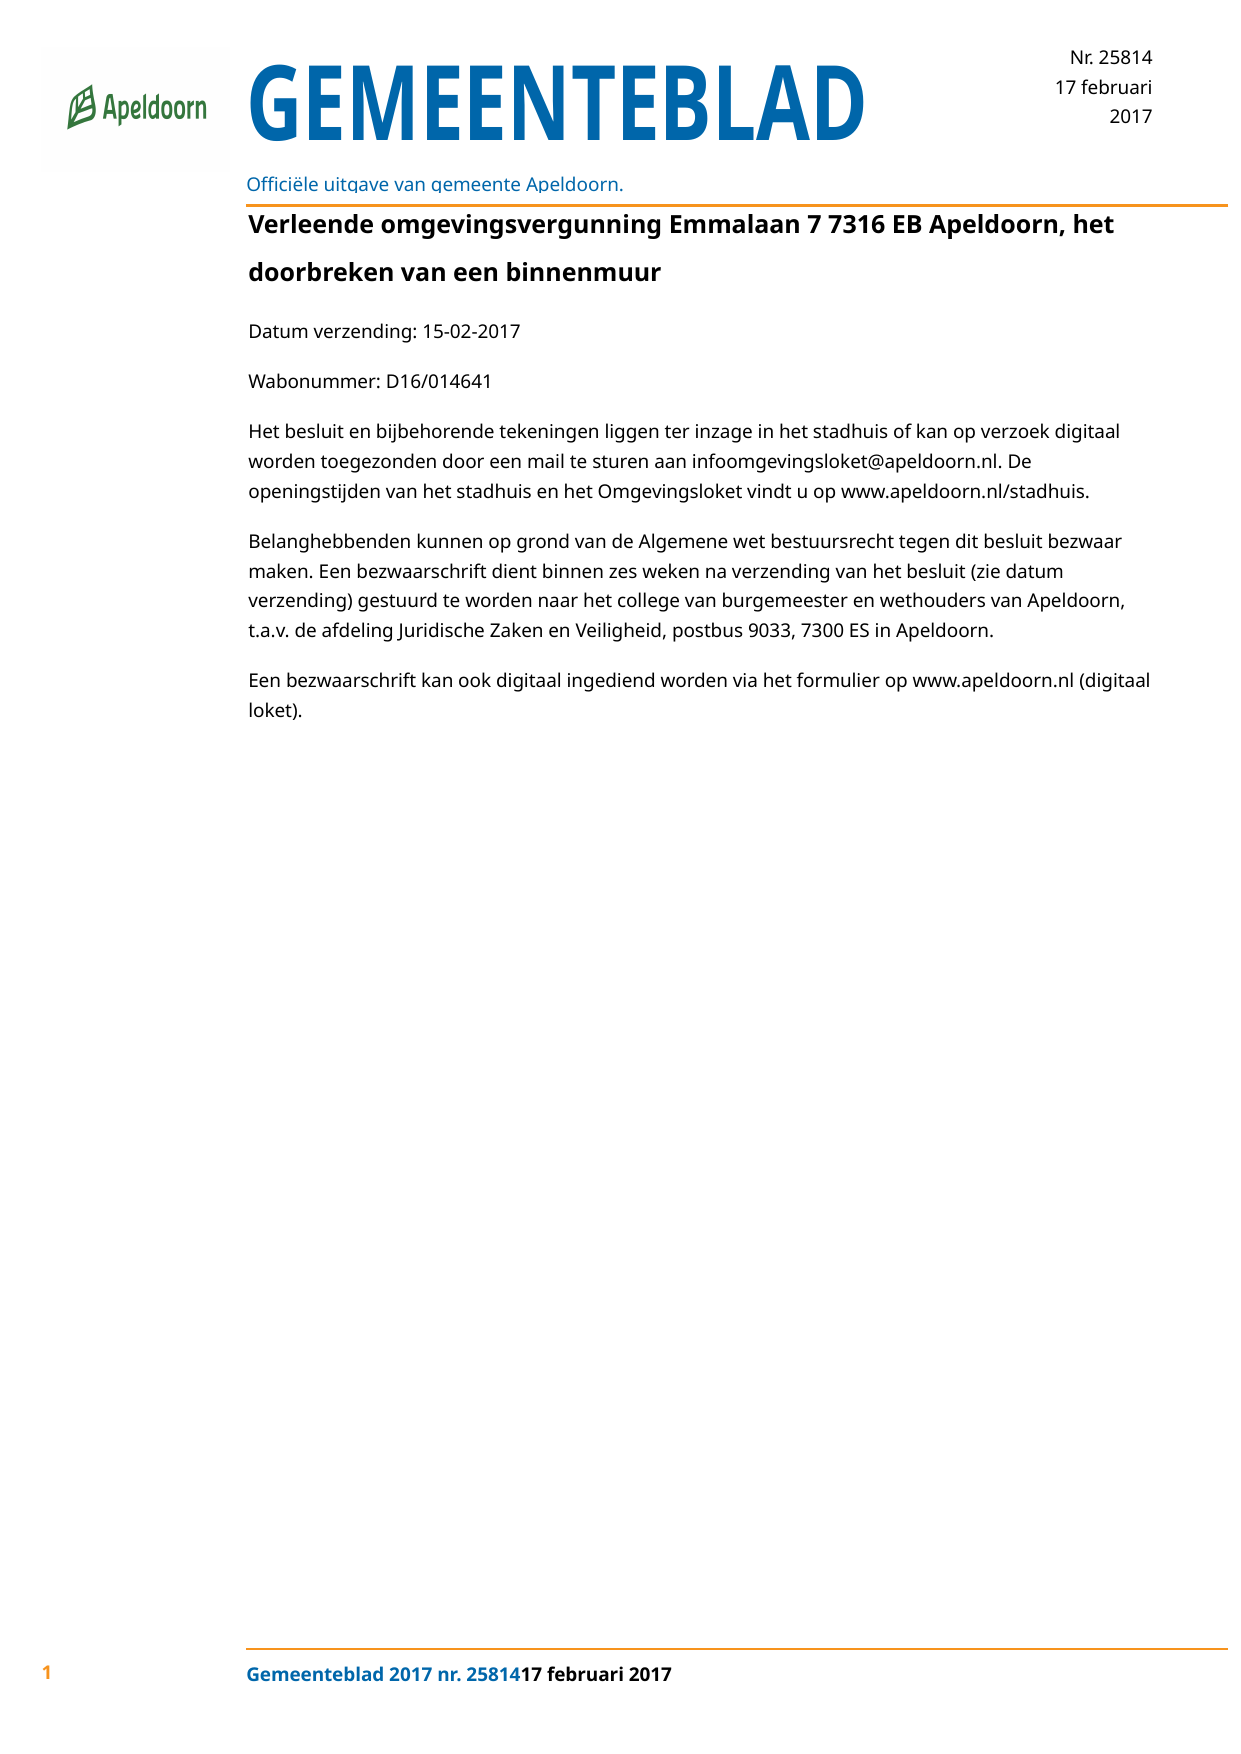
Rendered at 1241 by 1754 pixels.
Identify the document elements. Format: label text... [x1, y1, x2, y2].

text Verleende omgevingsvergunning Emmalaan 7 7316 EB Apeldoorn, het doorbreken van een binnenmuur [248, 207, 1152, 288]
text Een bezwaarschrift kan ook digitaal ingediend worden via het formulier op www.apeldoorn.nl (digitaal loket). [248, 667, 1152, 723]
text Het besluit en bijbehorende tekeningen liggen ter inzage in het stadhuis of kan op verzoek digitaal worden toegezonden door een mail te sturen aan infoomgevingsloket@apeldoorn.nl. De openingstijden van het stadhuis en het Omgevingsloket vindt u op www.apeldoorn.nl/stadhuis. [248, 419, 1152, 504]
text Belanghebbenden kunnen op grond van de Algemene wet bestuursrecht tegen dit besluit bezwaar maken. Een bezwaarschrift dient binnen zes weken na verzending van het besluit (zie datum verzending) gestuurd te worden naar het college van burgemeester en wethouders van Apeldoorn, t.a.v. de afdeling Juridische Zaken en Veiligheid, postbus 9033, 7300 ES in Apeldoorn. [248, 528, 1152, 643]
text Wabonummer: D16/014641 [248, 368, 1152, 394]
picture [41, 47, 231, 172]
text Datum verzending: 15-02-2017 [248, 318, 1152, 344]
